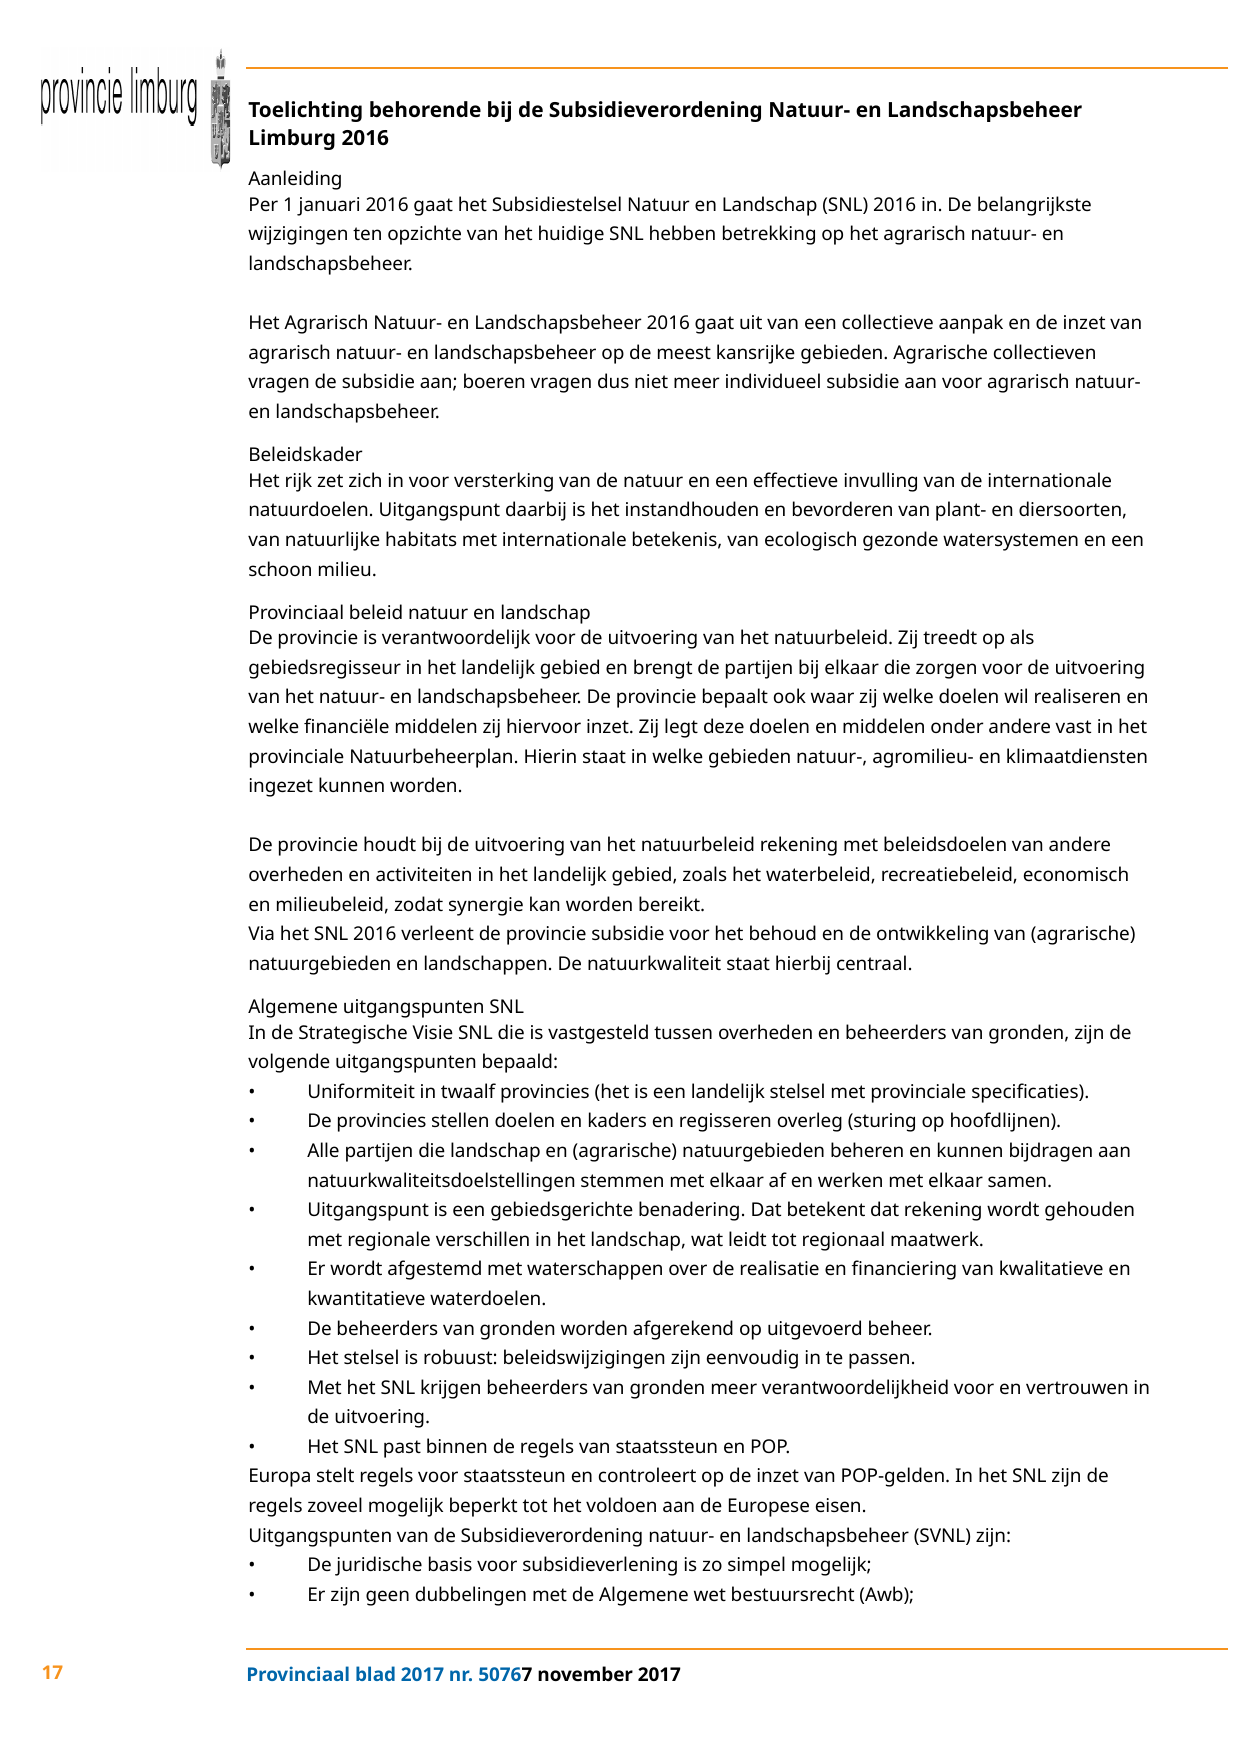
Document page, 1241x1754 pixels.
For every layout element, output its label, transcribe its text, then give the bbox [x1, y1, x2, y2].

list Er wordt afgestemd met waterschappen over de realisatie en financiering van kwalitatieve en kwantitatieve waterdoelen. [248, 1256, 1152, 1311]
text Het rijk zet zich in voor versterking van de natuur en een effectieve invulling van de internationale natuurdoelen. Uitgangspunt daarbij is het instandhouden en bevorderen van plant- en diersoorten, van natuurlijke habitats met internationale betekenis, van ecologisch gezonde watersystemen en een schoon milieu. [248, 467, 1152, 581]
list Uitgangspunt is een gebiedsgerichte benadering. Dat betekent dat rekening wordt gehouden met regionale verschillen in het landschap, wat leidt tot regionaal maatwerk. [248, 1196, 1152, 1252]
text De provincie houdt bij de uitvoering van het natuurbeleid rekening met beleidsdoelen van andere overheden en activiteiten in het landelijk gebied, zoals het waterbeleid, recreatiebeleid, economisch en milieubeleid, zodat synergie kan worden bereikt. [248, 832, 1152, 917]
text Provinciaal beleid natuur en landschap [248, 599, 1152, 624]
text Per 1 januari 2016 gaat het Subsidiestelsel Natuur en Landschap (SNL) 2016 in. De belangrijkste wijzigingen ten opzichte van het huidige SNL hebben betrekking op het agrarisch natuur- en landschapsbeheer. [248, 191, 1152, 276]
text Algemene uitgangspunten SNL [248, 993, 1152, 1019]
list Het stelsel is robuust: beleidswijzigingen zijn eenvoudig in te passen. [248, 1344, 1152, 1370]
text Uitgangspunten van de Subsidieverordening natuur- en landschapsbeheer (SVNL) zijn: [248, 1522, 1152, 1547]
text In de Strategische Visie SNL die is vastgesteld tussen overheden en beheerders van gronden, zijn de volgende uitgangspunten bepaald: [248, 1019, 1152, 1074]
list Het SNL past binnen de regels van staatssteun en POP. [248, 1433, 1152, 1459]
text Europa stelt regels voor staatssteun en controleert op de inzet van POP-gelden. In het SNL zijn de regels zoveel mogelijk beperkt tot het voldoen aan de Europese eisen. [248, 1463, 1152, 1518]
text Via het SNL 2016 verleent de provincie subsidie voor het behoud en de ontwikkeling van (agrarische) natuurgebieden en landschappen. De natuurkwaliteit staat hierbij centraal. [248, 920, 1152, 976]
picture [41, 47, 231, 172]
list De provincies stellen doelen en kaders en regisseren overleg (sturing op hoofdlijnen). [248, 1108, 1152, 1133]
list Uniformiteit in twaalf provincies (het is een landelijk stelsel met provinciale specificaties). [248, 1078, 1152, 1104]
text Toelichting behorende bij de Subsidieverordening Natuur- en Landschapsbeheer Limburg 2016 [248, 95, 1152, 152]
text Het Agrarisch Natuur- en Landschapsbeheer 2016 gaat uit van een collectieve aanpak en de inzet van agrarisch natuur- en landschapsbeheer op de meest kansrijke gebieden. Agrarische collectieven vragen de subsidie aan; boeren vragen dus niet meer individueel subsidie aan voor agrarisch natuur- en landschapsbeheer. [248, 309, 1152, 424]
list Alle partijen die landschap en (agrarische) natuurgebieden beheren en kunnen bijdragen aan natuurkwaliteitsdoelstellingen stemmen met elkaar af en werken met elkaar samen. [248, 1137, 1152, 1192]
list De beheerders van gronden worden afgerekend op uitgevoerd beheer. [248, 1315, 1152, 1340]
text Aanleiding [248, 165, 1152, 191]
list De juridische basis voor subsidieverlening is zo simpel mogelijk; [248, 1551, 1152, 1577]
list Met het SNL krijgen beheerders van gronden meer verantwoordelijkheid voor en vertrouwen in de uitvoering. [248, 1374, 1152, 1429]
list Er zijn geen dubbelingen met de Algemene wet bestuursrecht (Awb); [248, 1581, 1152, 1607]
text Beleidskader [248, 441, 1152, 467]
text De provincie is verantwoordelijk voor de uitvoering van het natuurbeleid. Zij treedt op als gebiedsregisseur in het landelijk gebied en brengt de partijen bij elkaar die zorgen voor de uitvoering van het natuur- en landschapsbeheer. De provincie bepaalt ook waar zij welke doelen wil realiseren en welke financiële middelen zij hiervoor inzet. Zij legt deze doelen en middelen onder andere vast in het provinciale Natuurbeheerplan. Hierin staat in welke gebieden natuur-, agromilieu- en klimaatdiensten ingezet kunnen worden. [248, 624, 1152, 798]
